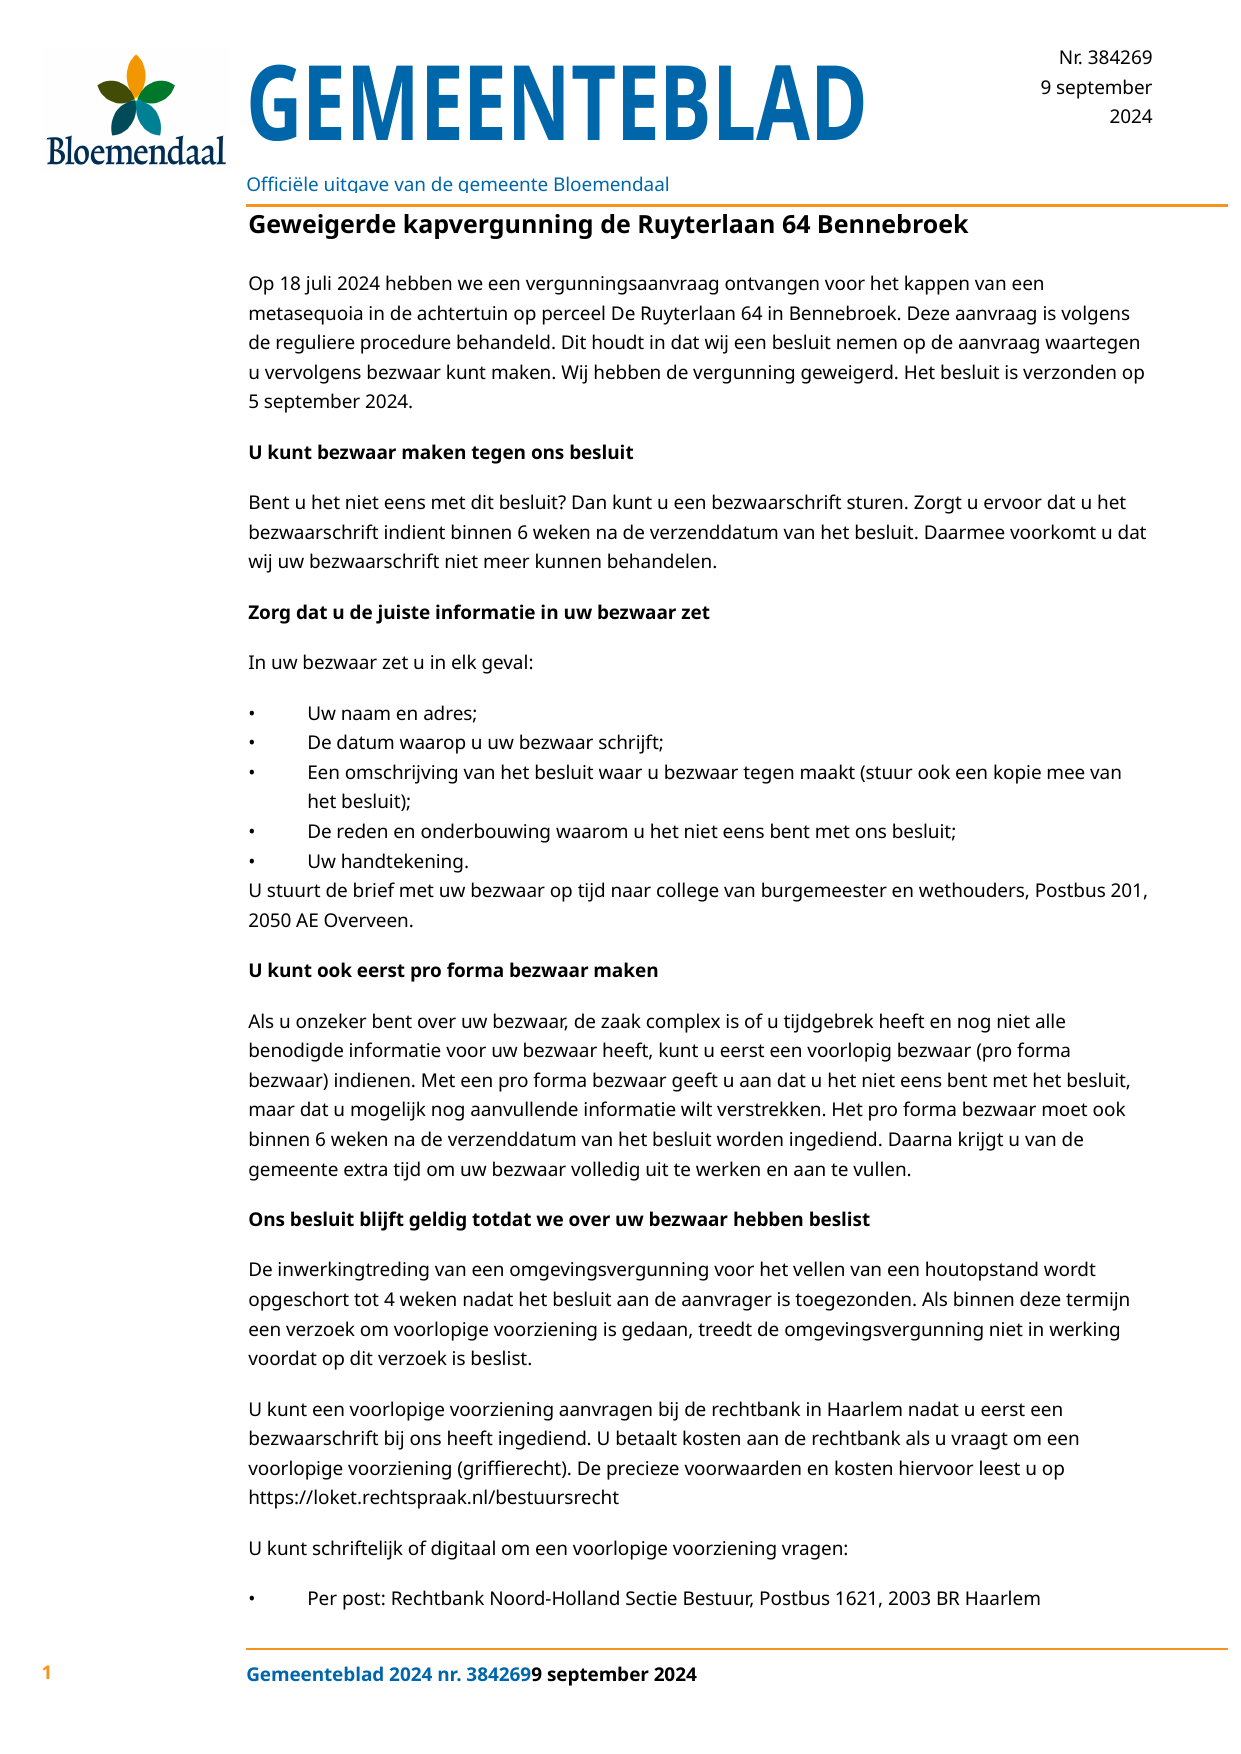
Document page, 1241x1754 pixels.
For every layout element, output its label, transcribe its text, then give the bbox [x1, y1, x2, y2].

list Per post: Rechtbank Noord-Holland Sectie Bestuur, Postbus 1621, 2003 BR Haarlem [248, 1585, 1152, 1611]
text Ons besluit blijft geldig totdat we over uw bezwaar hebben beslist [248, 1206, 1152, 1232]
text U kunt bezwaar maken tegen ons besluit [248, 439, 1152, 465]
text U kunt ook eerst pro forma bezwaar maken [248, 957, 1152, 983]
text U stuurt de brief met uw bezwaar op tijd naar college van burgemeester en wethouders, Postbus 201, 2050 AE Overveen. [248, 877, 1152, 933]
list Uw naam en adres; [248, 700, 1152, 726]
text U kunt een voorlopige voorziening aanvragen bij de rechtbank in Haarlem nadat u eerst een bezwaarschrift bij ons heeft ingediend. U betaalt kosten aan de rechtbank als u vraagt om een voorlopige voorziening (griffierecht). De precieze voorwaarden en kosten hiervoor leest u op https://loket.rechtspraak.nl/bestuursrecht [248, 1396, 1152, 1510]
list De datum waarop u uw bezwaar schrijft; [248, 729, 1152, 755]
list De reden en onderbouwing waarom u het niet eens bent met ons besluit; [248, 818, 1152, 844]
text Als u onzeker bent over uw bezwaar, de zaak complex is of u tijdgebrek heeft en nog niet alle benodigde informatie voor uw bezwaar heeft, kunt u eerst een voorlopig bezwaar (pro forma bezwaar) indienen. Met een pro forma bezwaar geeft u aan dat u het niet eens bent met het besluit, maar dat u mogelijk nog aanvullende informatie wilt verstrekken. Het pro forma bezwaar moet ook binnen 6 weken na de verzenddatum van het besluit worden ingediend. Daarna krijgt u van de gemeente extra tijd om uw bezwaar volledig uit te werken en aan te vullen. [248, 1008, 1152, 1181]
text Geweigerde kapvergunning de Ruyterlaan 64 Bennebroek [248, 207, 1152, 241]
text De inwerkingtreding van een omgevingsvergunning voor het vellen van een houtopstand wordt opgeschort tot 4 weken nadat het besluit aan de aanvrager is toegezonden. Als binnen deze termijn een verzoek om voorlopige voorziening is gedaan, treedt de omgevingsvergunning niet in werking voordat op dit verzoek is beslist. [248, 1257, 1152, 1371]
list Een omschrijving van het besluit waar u bezwaar tegen maakt (stuur ook een kopie mee van het besluit); [248, 759, 1152, 814]
picture [41, 47, 231, 172]
text Zorg dat u de juiste informatie in uw bezwaar zet [248, 599, 1152, 625]
text U kunt schriftelijk of digitaal om een voorlopige voorziening vragen: [248, 1535, 1152, 1561]
text Op 18 juli 2024 hebben we een vergunningsaanvraag ontvangen voor het kappen van een metasequoia in de achtertuin op perceel De Ruyterlaan 64 in Bennebroek. Deze aanvraag is volgens de reguliere procedure behandeld. Dit houdt in dat wij een besluit nemen op de aanvraag waartegen u vervolgens bezwaar kunt maken. Wij hebben de vergunning geweigerd. Het besluit is verzonden op 5 september 2024. [248, 270, 1152, 414]
list Uw handtekening. [248, 848, 1152, 873]
text In uw bezwaar zet u in elk geval: [248, 649, 1152, 675]
text Bent u het niet eens met dit besluit? Dan kunt u een bezwaarschrift sturen. Zorgt u ervoor dat u het bezwaarschrift indient binnen 6 weken na de verzenddatum van het besluit. Daarmee voorkomt u dat wij uw bezwaarschrift niet meer kunnen behandelen. [248, 489, 1152, 574]
